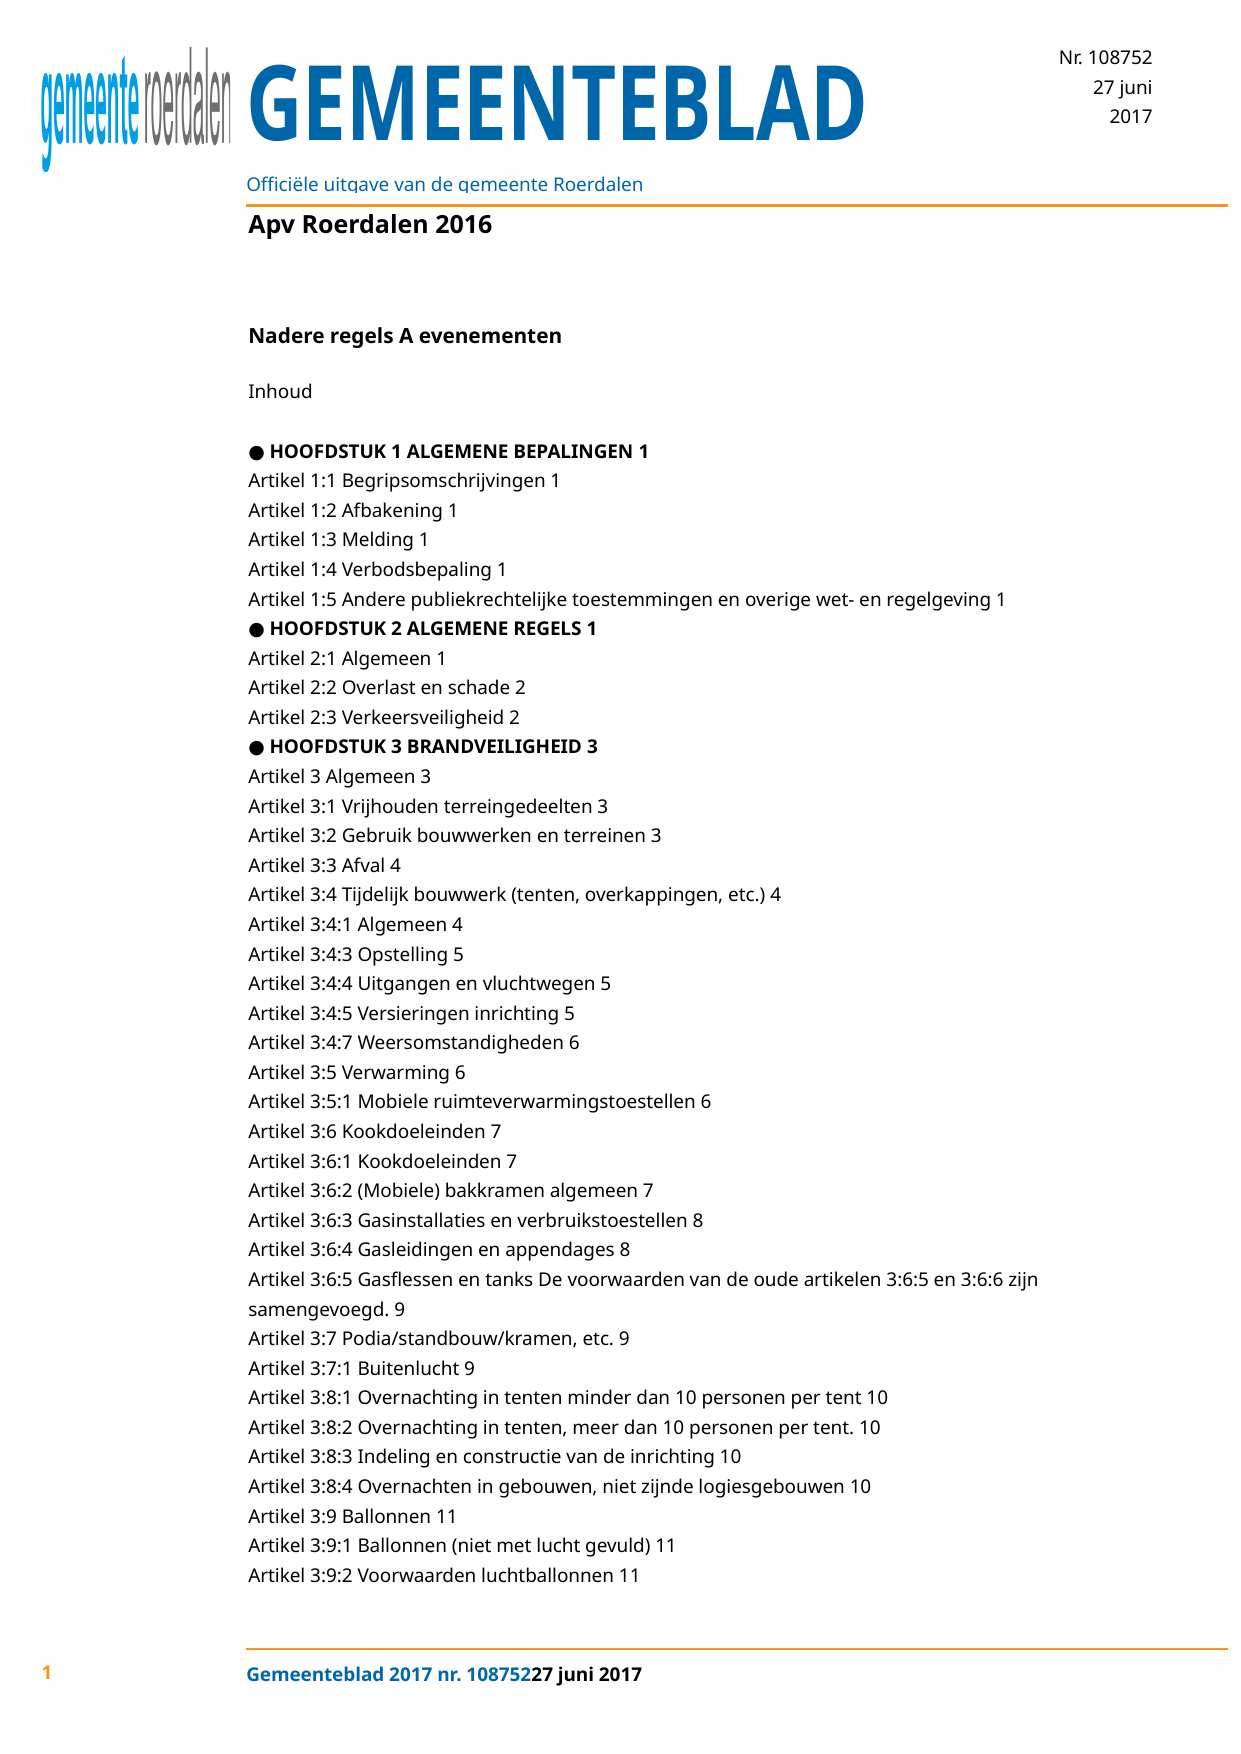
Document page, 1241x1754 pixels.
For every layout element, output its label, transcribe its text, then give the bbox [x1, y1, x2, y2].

text Apv Roerdalen 2016 [248, 207, 1152, 241]
text Artikel 3:6:4 Gasleidingen en appendages 8 [248, 1237, 1152, 1262]
text Artikel 3:1 Vrijhouden terreingedeelten 3 [248, 793, 1152, 819]
text Artikel 3:9:2 Voorwaarden luchtballonnen 11 [248, 1562, 1152, 1588]
text Artikel 3:6:1 Kookdoeleinden 7 [248, 1148, 1152, 1174]
text Artikel 2:1 Algemeen 1 [248, 645, 1152, 671]
text Artikel 1:1 Begripsomschrijvingen 1 [248, 467, 1152, 493]
text Artikel 3:5 Verwarming 6 [248, 1059, 1152, 1085]
picture [41, 47, 231, 172]
text Artikel 3:4 Tijdelijk bouwwerk (tenten, overkappingen, etc.) 4 [248, 882, 1152, 907]
text Artikel 2:2 Overlast en schade 2 [248, 674, 1152, 700]
text Artikel 3:2 Gebruik bouwwerken en terreinen 3 [248, 822, 1152, 848]
text Artikel 3:6 Kookdoeleinden 7 [248, 1118, 1152, 1144]
text Artikel 3:9 Ballonnen 11 [248, 1503, 1152, 1529]
text Artikel 1:3 Melding 1 [248, 527, 1152, 552]
text ● HOOFDSTUK 3 BRANDVEILIGHEID 3 [248, 734, 1152, 759]
text Artikel 3:4:1 Algemeen 4 [248, 911, 1152, 937]
text Artikel 3:8:3 Indeling en constructie van de inrichting 10 [248, 1444, 1152, 1469]
text Artikel 1:2 Afbakening 1 [248, 497, 1152, 523]
text Artikel 3:6:3 Gasinstallaties en verbruikstoestellen 8 [248, 1207, 1152, 1233]
text Artikel 1:5 Andere publiekrechtelijke toestemmingen en overige wet- en regelgeving 1 [248, 586, 1152, 612]
text Artikel 3 Algemeen 3 [248, 763, 1152, 789]
text Artikel 3:8:4 Overnachten in gebouwen, niet zijnde logiesgebouwen 10 [248, 1473, 1152, 1499]
text Artikel 2:3 Verkeersveiligheid 2 [248, 704, 1152, 730]
text Artikel 3:7:1 Buitenlucht 9 [248, 1355, 1152, 1381]
text Artikel 3:3 Afval 4 [248, 852, 1152, 878]
text Artikel 3:4:4 Uitgangen en vluchtwegen 5 [248, 970, 1152, 996]
text ● HOOFDSTUK 2 ALGEMENE REGELS 1 [248, 615, 1152, 641]
text Artikel 1:4 Verbodsbepaling 1 [248, 556, 1152, 582]
text Artikel 3:4:7 Weersomstandigheden 6 [248, 1029, 1152, 1055]
text Artikel 3:8:2 Overnachting in tenten, meer dan 10 personen per tent. 10 [248, 1414, 1152, 1440]
text Artikel 3:4:3 Opstelling 5 [248, 941, 1152, 967]
text Artikel 3:7 Podia/standbouw/kramen, etc. 9 [248, 1325, 1152, 1351]
text Artikel 3:5:1 Mobiele ruimteverwarmingstoestellen 6 [248, 1089, 1152, 1114]
text Artikel 3:4:5 Versieringen inrichting 5 [248, 1000, 1152, 1026]
text Artikel 3:8:1 Overnachting in tenten minder dan 10 personen per tent 10 [248, 1384, 1152, 1410]
text Artikel 3:6:5 Gasflessen en tanks De voorwaarden van de oude artikelen 3:6:5 en 3:6:6 zijn samengevoegd. 9 [248, 1266, 1152, 1322]
text ● HOOFDSTUK 1 ALGEMENE BEPALINGEN 1 [248, 438, 1152, 464]
text Artikel 3:9:1 Ballonnen (niet met lucht gevuld) 11 [248, 1532, 1152, 1558]
picture [41, 134, 48, 172]
text Inhoud [248, 379, 1152, 404]
text Nadere regels A evenementen [248, 321, 1152, 349]
text Artikel 3:6:2 (Mobiele) bakkramen algemeen 7 [248, 1177, 1152, 1203]
